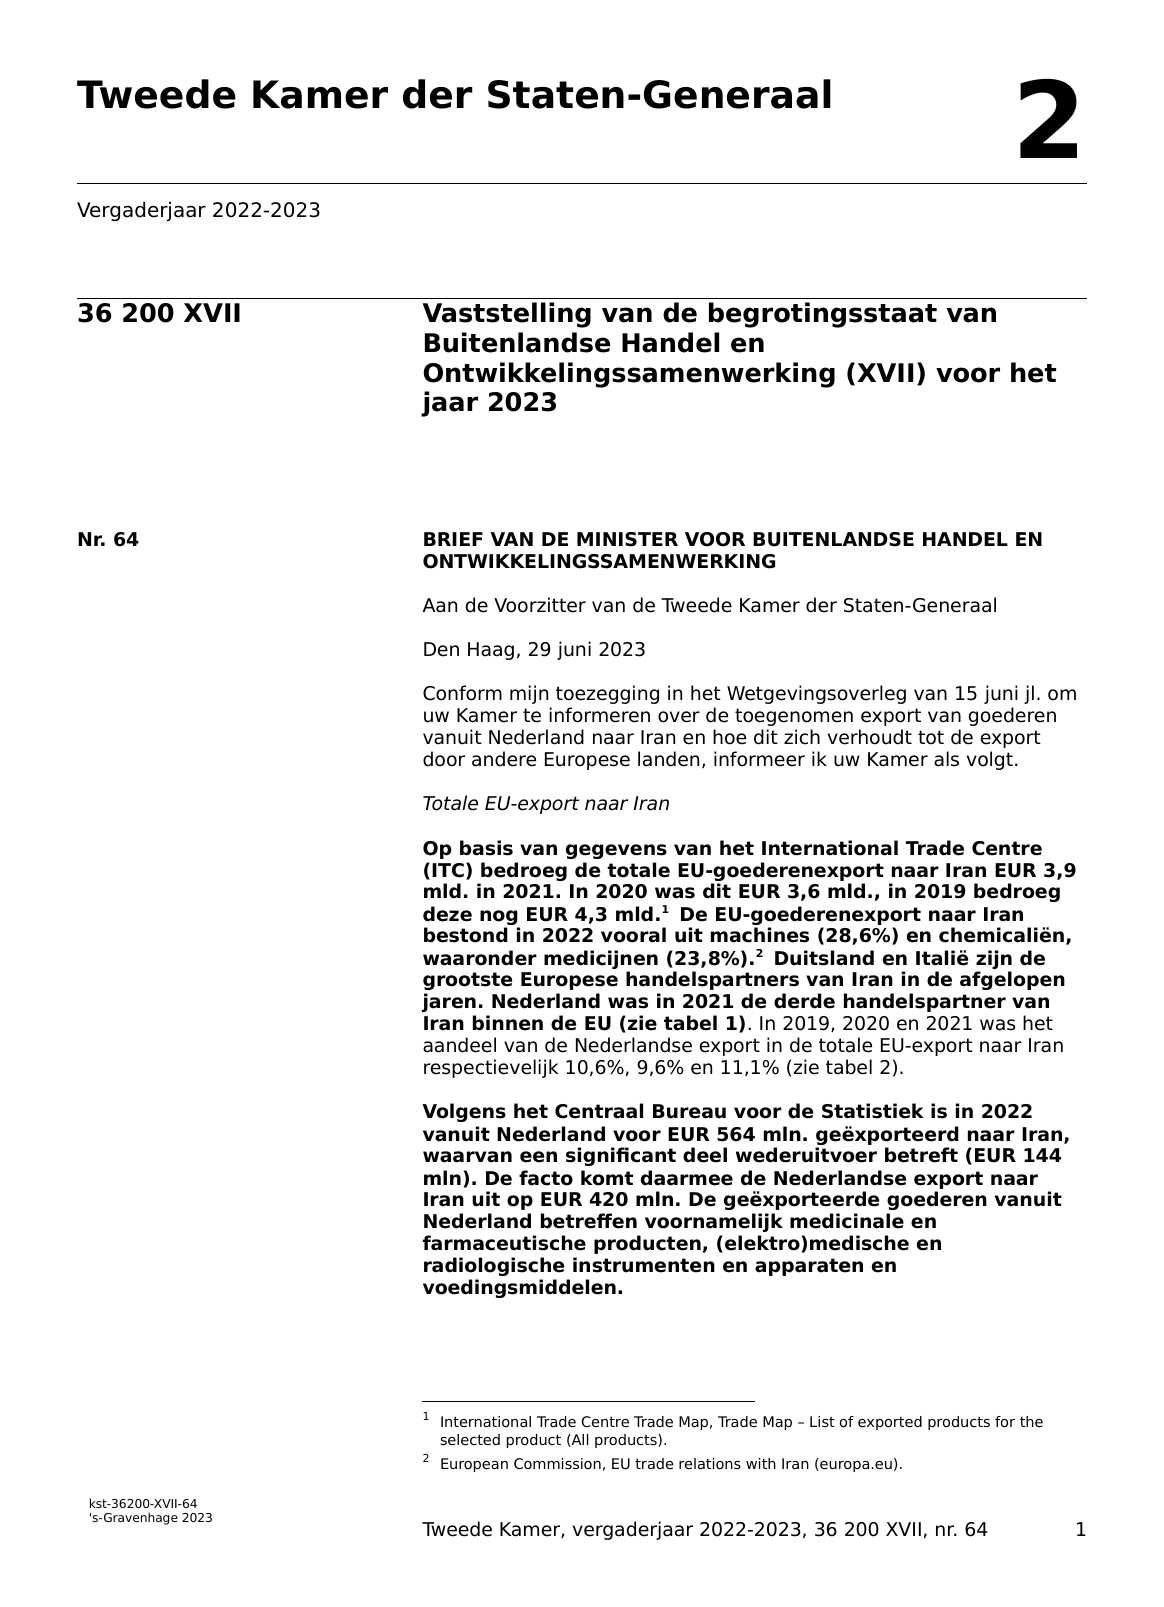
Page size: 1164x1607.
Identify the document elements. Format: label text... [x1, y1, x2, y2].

text Conform mijn toezegging in het Wetgevingsoverleg van 15 juni jl. om uw Kamer te informeren over de toegenomen export van goederen vanuit Nederland naar Iran en hoe dit zich verhoudt tot de export door andere Europese landen, informeer ik uw Kamer als volgt. [422, 683, 1087, 771]
subtitle Nr. 64 BRIEF VAN DE MINISTER VOOR BUITENLANDSE HANDEL EN ONTWIKKELINGSSAMENWERKING [77, 529, 1087, 573]
subtitle Totale EU-export naar Iran [422, 793, 1087, 815]
text 's-Gravenhage 2023 [88, 1511, 323, 1525]
text Op basis van gegevens van het International Trade Centre (ITC) bedroeg de totale EU-goederenexport naar Iran EUR 3,9 mld. in 2021. In 2020 was dit EUR 3,6 mld., in 2019 bedroeg deze nog EUR 4,3 mld. De EU-goederenexport naar Iran bestond in 2022 vooral uit machines (28,6%) en chemicaliën, waaronder medicijnen (23,8%). Duitsland en Italië zijn de grootste Europese handelspartners van Iran in de afgelopen jaren. Nederland was in 2021 de derde handelspartner van Iran binnen de EU (zie tabel 1). In 2019, 2020 en 2021 was het aandeel van de Nederlandse export in de totale EU-export naar Iran respectievelijk 10,6%, 9,6% en 11,1% (zie tabel 2). [422, 837, 1087, 1079]
table_header 2 [886, 59, 1087, 183]
text International Trade Centre Trade Map, Trade Map – List of exported products for the selected product (All products). [422, 1410, 1087, 1449]
table_header Tweede Kamer der Staten-Generaal [77, 59, 886, 183]
text European Commission, EU trade relations with Iran (europa.eu). [422, 1452, 1087, 1474]
subtitle 36 200 XVII Vaststelling van de begrotingsstaat van Buitenlandse Handel en Ontwikkelingssamenwerking (XVII) voor het jaar 2023 [77, 299, 1087, 418]
table_cell Vergaderjaar 2022-2023 [77, 184, 1087, 298]
text Den Haag, 29 juni 2023 [422, 639, 1087, 661]
text Aan de Voorzitter van de Tweede Kamer der Staten-Generaal [422, 595, 1087, 617]
text kst-36200-XVII-64 [88, 1497, 323, 1511]
text Volgens het Centraal Bureau voor de Statistiek is in 2022 vanuit Nederland voor EUR 564 mln. geëxporteerd naar Iran, waarvan een significant deel wederuitvoer betreft (EUR 144 mln). De facto komt daarmee de Nederlandse export naar Iran uit op EUR 420 mln. De geëxporteerde goederen vanuit Nederland betreffen voornamelijk medicinale en farmaceutische producten, (elektro)medische en radiologische instrumenten en apparaten en voedingsmiddelen. [422, 1101, 1087, 1299]
